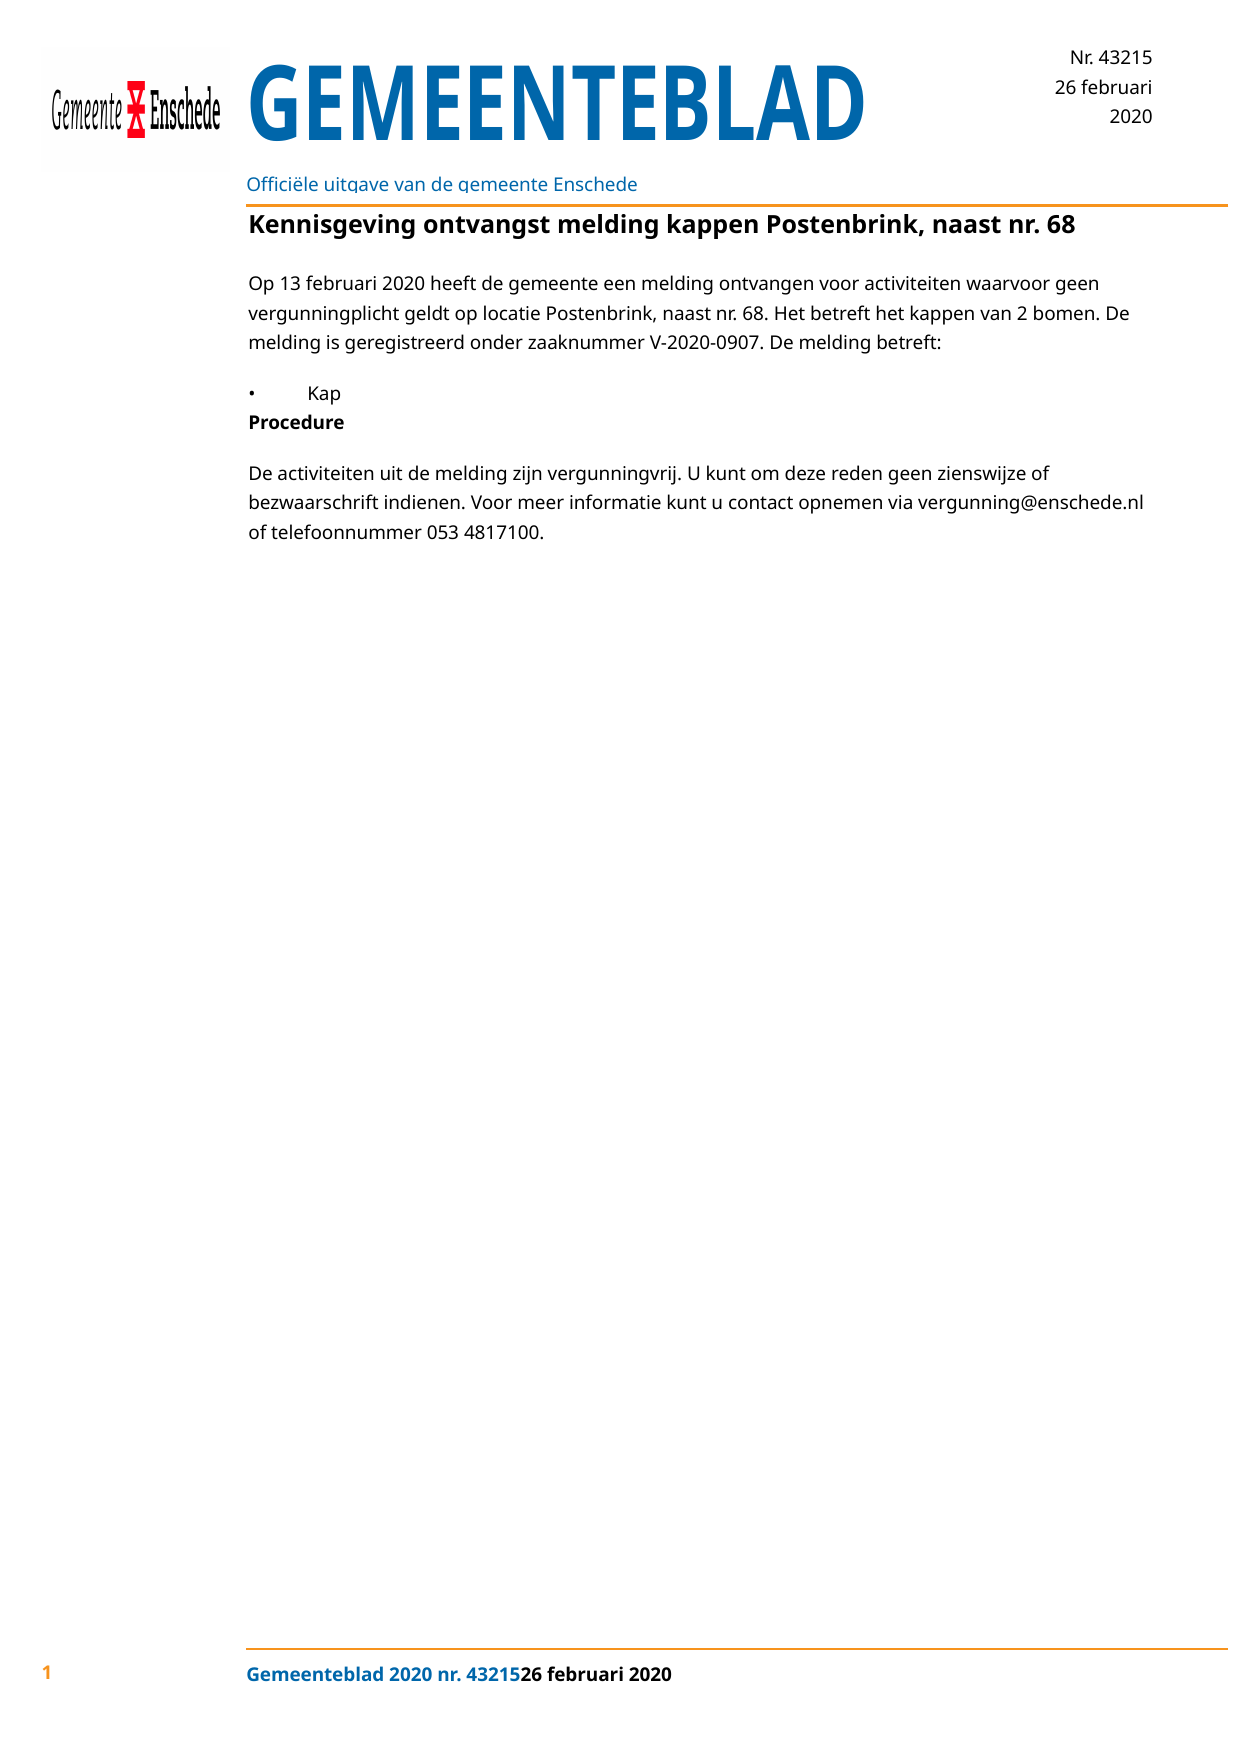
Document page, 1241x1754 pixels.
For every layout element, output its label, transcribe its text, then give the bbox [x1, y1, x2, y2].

text Op 13 februari 2020 heeft de gemeente een melding ontvangen voor activiteiten waarvoor geen vergunningplicht geldt op locatie Postenbrink, naast nr. 68. Het betreft het kappen van 2 bomen. De melding is geregistreerd onder zaaknummer V-2020-0907. De melding betreft: [248, 270, 1152, 355]
list Kap [248, 380, 1152, 406]
text Kennisgeving ontvangst melding kappen Postenbrink, naast nr. 68 [248, 207, 1152, 241]
text De activiteiten uit de melding zijn vergunningvrij. U kunt om deze reden geen zienswijze of bezwaarschrift indienen. Voor meer informatie kunt u contact opnemen via vergunning@enschede.nl of telefoonnummer 053 4817100. [248, 460, 1152, 545]
picture [41, 47, 231, 172]
text Procedure [248, 409, 1152, 435]
